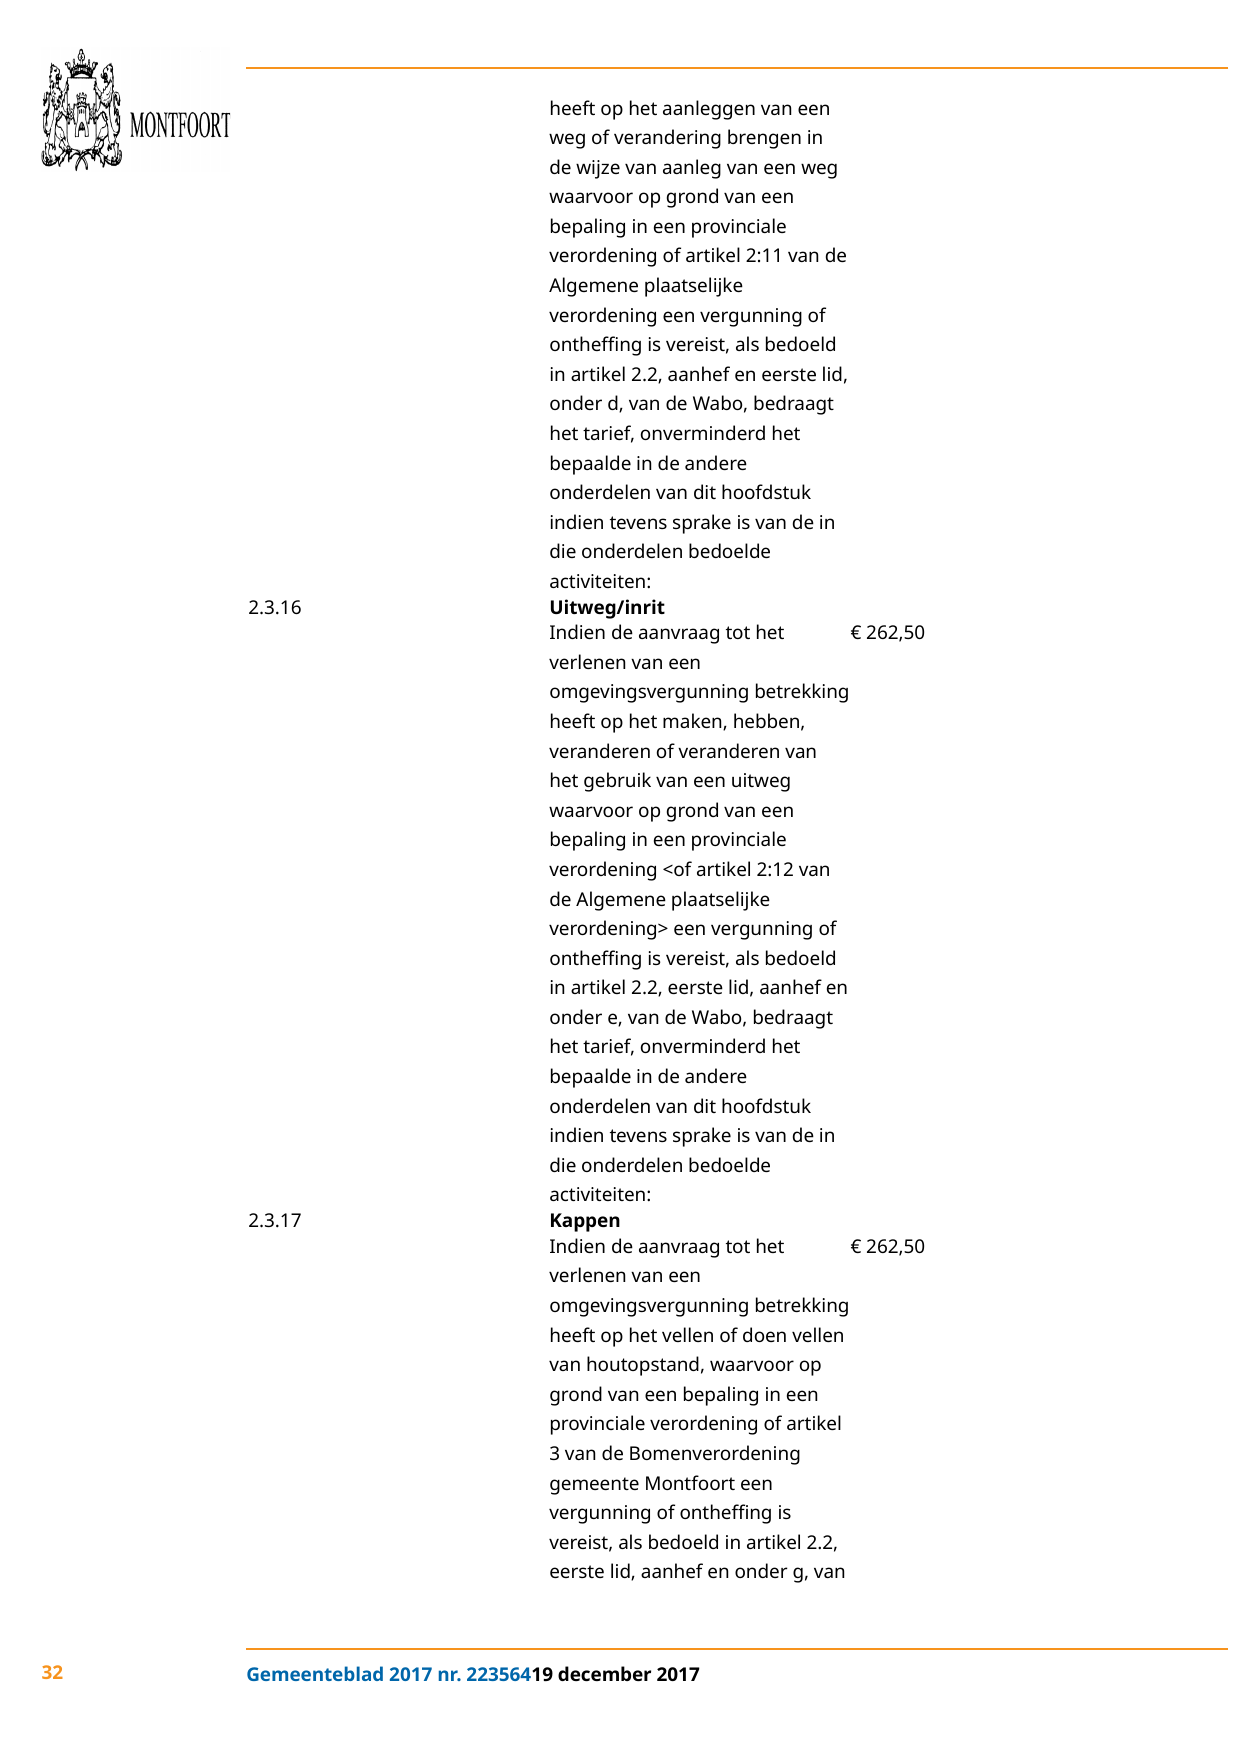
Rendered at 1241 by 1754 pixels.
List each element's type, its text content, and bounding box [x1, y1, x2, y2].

table_cell Indien de aanvraag tot het verlenen van een omgevingsvergunning betrekking heeft op het maken, hebben, veranderen of veranderen van het gebruik van een uitweg waarvoor op grond van een bepaling in een provinciale verordening <of artikel 2:12 van de Algemene plaatselijke verordening> een vergunning of ontheffing is vereist, als bedoeld in artikel 2.2, eerste lid, aanhef en onder e, van de Wabo, bedraagt het tarief, onverminderd het bepaalde in de andere onderdelen van dit hoofdstuk indien tevens sprake is van de in die onderdelen bedoelde activiteiten: [549, 620, 850, 1207]
table_cell [248, 620, 549, 1207]
picture [41, 47, 231, 172]
table_cell [850, 1208, 1152, 1233]
table_cell [248, 95, 549, 594]
table_cell 2.3.16 [248, 594, 549, 619]
table_cell [850, 95, 1152, 594]
table_cell 2.3.17 [248, 1208, 549, 1233]
table_cell heeft op het aanleggen van een weg of verandering brengen in de wijze van aanleg van een weg waarvoor op grond van een bepaling in een provinciale verordening of artikel 2:11 van de Algemene plaatselijke verordening een vergunning of ontheffing is vereist, als bedoeld in artikel 2.2, aanhef en eerste lid, onder d, van de Wabo, bedraagt het tarief, onverminderd het bepaalde in de andere onderdelen van dit hoofdstuk indien tevens sprake is van de in die onderdelen bedoelde activiteiten: [549, 95, 850, 594]
table_cell Indien de aanvraag tot het verlenen van een omgevingsvergunning betrekking heeft op het vellen of doen vellen van houtopstand, waarvoor op grond van een bepaling in een provinciale verordening of artikel 3 van de Bomenverordening gemeente Montfoort een vergunning of ontheffing is vereist, als bedoeld in artikel 2.2, eerste lid, aanhef en onder g, van [549, 1233, 850, 1584]
table_cell Uitweg/inrit [549, 594, 850, 619]
table_cell [248, 1233, 549, 1584]
table_cell € 262,50 [850, 620, 1152, 1207]
table_cell Kappen [549, 1208, 850, 1233]
table_cell € 262,50 [850, 1233, 1152, 1584]
table_cell [850, 594, 1152, 619]
